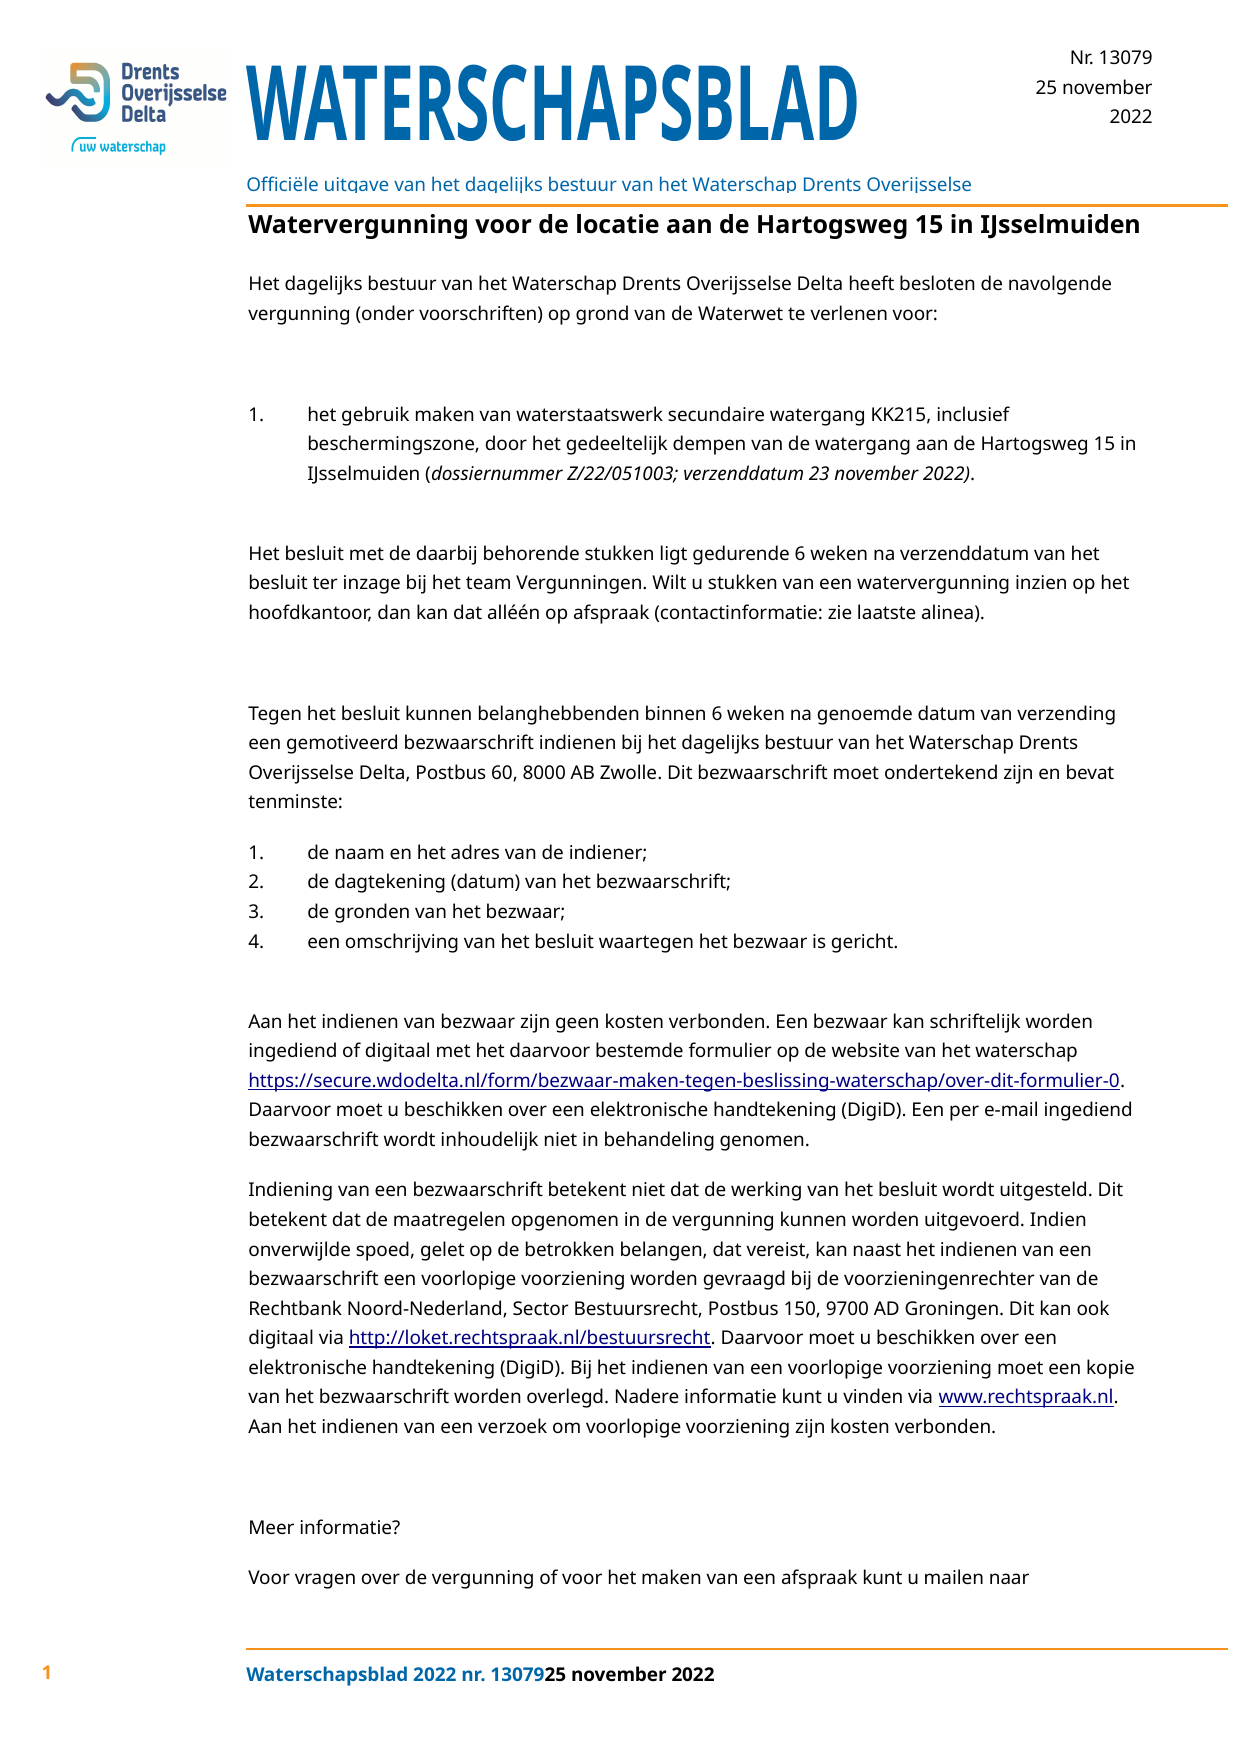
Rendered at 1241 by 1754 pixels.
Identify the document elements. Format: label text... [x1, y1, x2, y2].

text Watervergunning voor de locatie aan de Hartogsweg 15 in IJsselmuiden [248, 207, 1152, 241]
text Meer informatie? [248, 1514, 1152, 1540]
text Indiening van een bezwaarschrift betekent niet dat de werking van het besluit wordt uitgesteld. Dit betekent dat de maatregelen opgenomen in de vergunning kunnen worden uitgevoerd. Indien onverwijlde spoed, gelet op de betrokken belangen, dat vereist, kan naast het indienen van een bezwaarschrift een voorlopige voorziening worden gevraagd bij de voorzieningenrechter van de Rechtbank Noord-Nederland, Sector Bestuursrecht, Postbus 150, 9700 AD Groningen. Dit kan ook digitaal via http://loket.rechtspraak.nl/bestuursrecht. Daarvoor moet u beschikken over een elektronische handtekening (DigiD). Bij het indienen van een voorlopige voorziening moet een kopie van het bezwaarschrift worden overlegd. Nadere informatie kunt u vinden via www.rechtspraak.nl. Aan het indienen van een verzoek om voorlopige voorziening zijn kosten verbonden. [248, 1177, 1152, 1439]
text Het dagelijks bestuur van het Waterschap Drents Overijsselse Delta heeft besloten de navolgende vergunning (onder voorschriften) op grond van de Waterwet te verlenen voor: [248, 270, 1152, 326]
text Tegen het besluit kunnen belanghebbenden binnen 6 weken na genoemde datum van verzending een gemotiveerd bezwaarschrift indienen bij het dagelijks bestuur van het Waterschap Drents Overijsselse Delta, Postbus 60, 8000 AB Zwolle. Dit bezwaarschrift moet ondertekend zijn en bevat tenminste: [248, 700, 1152, 814]
list de dagtekening (datum) van het bezwaarschrift; [248, 869, 1152, 894]
list het gebruik maken van waterstaatswerk secundaire watergang KK215, inclusief beschermingszone, door het gedeeltelijk dempen van de watergang aan de Hartogsweg 15 in IJsselmuiden (dossiernummer Z/22/051003; verzenddatum 23 november 2022). [248, 401, 1152, 486]
text Aan het indienen van bezwaar zijn geen kosten verbonden. Een bezwaar kan schriftelijk worden ingediend of digitaal met het daarvoor bestemde formulier op de website van het waterschap https://secure.wdodelta.nl/form/bezwaar-maken-tegen-beslissing-waterschap/over-dit-formulier-0. Daarvoor moet u beschikken over een elektronische handtekening (DigiD). Een per e-mail ingediend bezwaarschrift wordt inhoudelijk niet in behandeling genomen. [248, 1008, 1152, 1152]
text Voor vragen over de vergunning of voor het maken van een afspraak kunt u mailen naar [248, 1564, 1152, 1590]
list een omschrijving van het besluit waartegen het bezwaar is gericht. [248, 928, 1152, 953]
list de naam en het adres van de indiener; [248, 839, 1152, 865]
text Het besluit met de daarbij behorende stukken ligt gedurende 6 weken na verzenddatum van het besluit ter inzage bij het team Vergunningen. Wilt u stukken van een watervergunning inzien op het hoofdkantoor, dan kan dat alléén op afspraak (contactinformatie: zie laatste alinea). [248, 540, 1152, 625]
list de gronden van het bezwaar; [248, 898, 1152, 924]
picture [41, 47, 231, 172]
